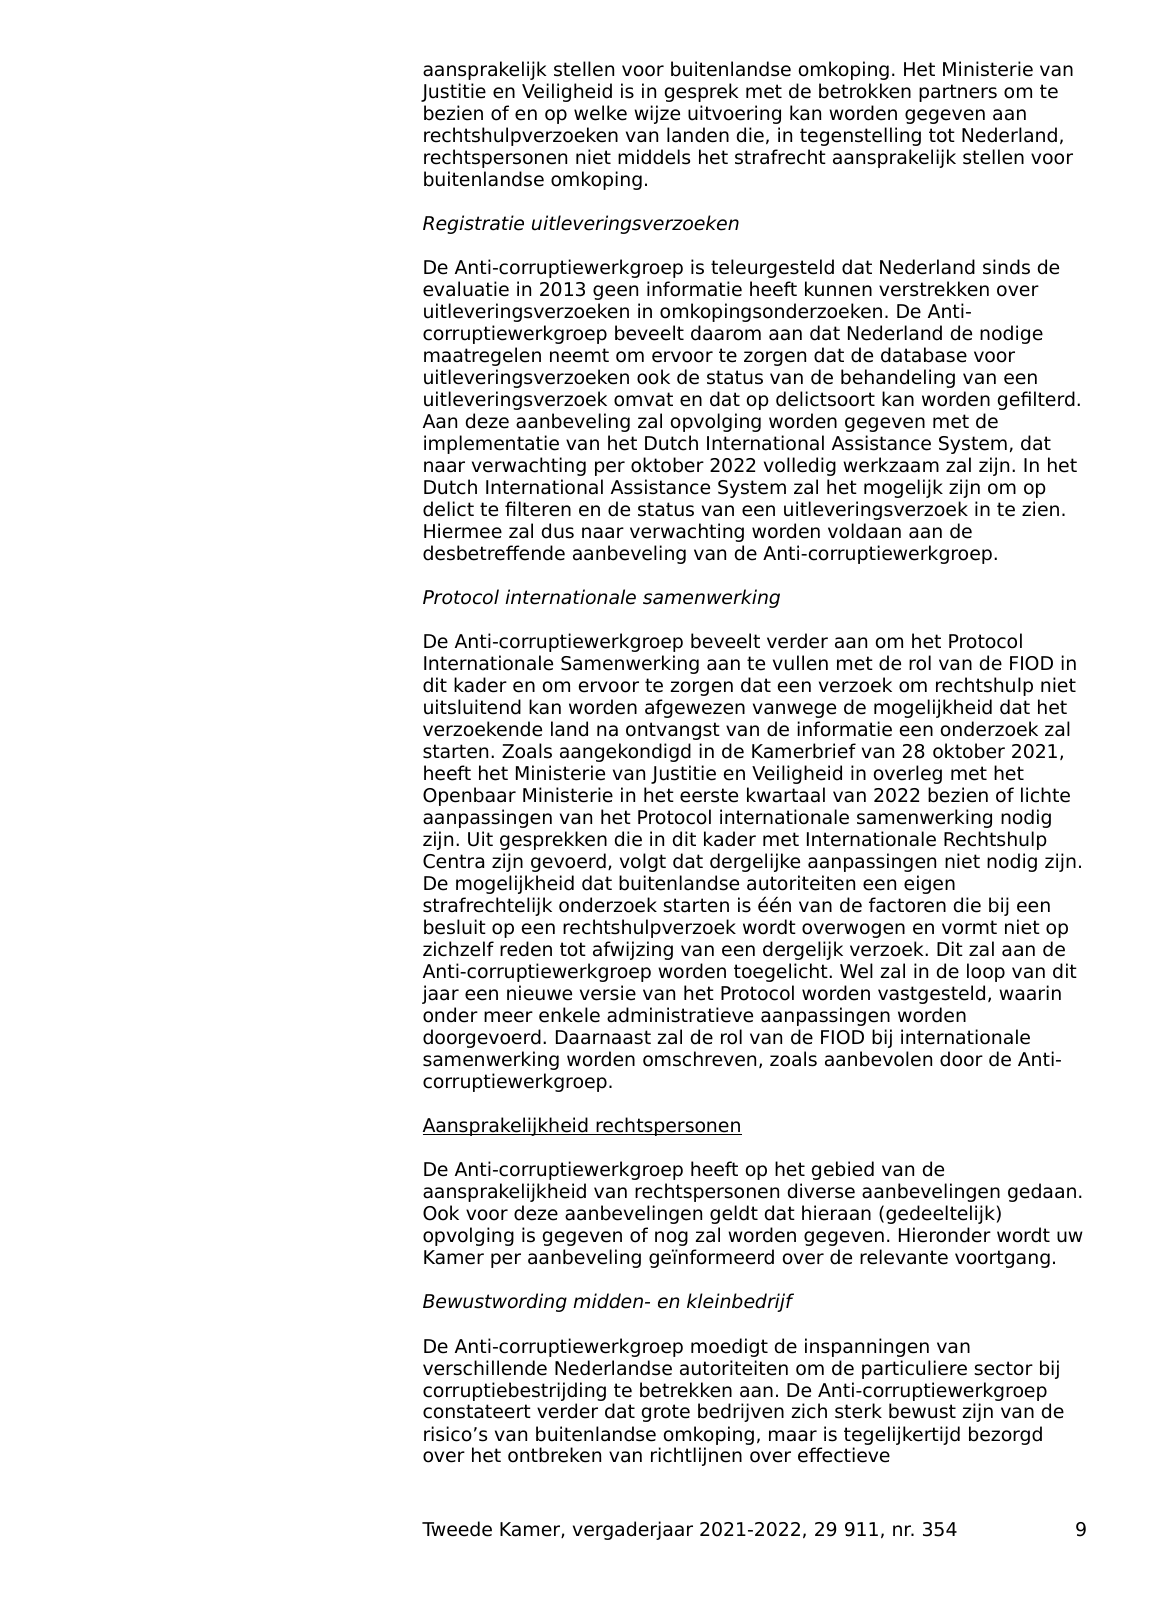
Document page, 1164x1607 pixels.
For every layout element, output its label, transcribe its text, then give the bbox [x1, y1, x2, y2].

text De Anti-corruptiewerkgroep heeft op het gebied van de aansprakelijkheid van rechtspersonen diverse aanbevelingen gedaan. Ook voor deze aanbevelingen geldt dat hieraan (gedeeltelijk) opvolging is gegeven of nog zal worden gegeven. Hieronder wordt uw Kamer per aanbeveling geïnformeerd over de relevante voortgang. [422, 1159, 1087, 1269]
text De Anti-corruptiewerkgroep moedigt de inspanningen van verschillende Nederlandse autoriteiten om de particuliere sector bij corruptiebestrijding te betrekken aan. De Anti-corruptiewerkgroep constateert verder dat grote bedrijven zich sterk bewust zijn van de risico’s van buitenlandse omkoping, maar is tegelijkertijd bezorgd over het ontbreken van richtlijnen over effectieve [422, 1336, 1087, 1467]
subtitle Aansprakelijkheid rechtspersonen [422, 1115, 1087, 1137]
subtitle Protocol internationale samenwerking [422, 587, 1087, 609]
subtitle Registratie uitleveringsverzoeken [422, 213, 1087, 235]
subtitle Bewustwording midden- en kleinbedrijf [422, 1291, 1087, 1313]
text De Anti-corruptiewerkgroep is teleurgesteld dat Nederland sinds de evaluatie in 2013 geen informatie heeft kunnen verstrekken over uitleveringsverzoeken in omkopingsonderzoeken. De Anti-corruptiewerkgroep beveelt daarom aan dat Nederland de nodige maatregelen neemt om ervoor te zorgen dat de database voor uitleveringsverzoeken ook de status van de behandeling van een uitleveringsverzoek omvat en dat op delictsoort kan worden gefilterd. Aan deze aanbeveling zal opvolging worden gegeven met de implementatie van het Dutch International Assistance System, dat naar verwachting per oktober 2022 volledig werkzaam zal zijn. In het Dutch International Assistance System zal het mogelijk zijn om op delict te filteren en de status van een uitleveringsverzoek in te zien. Hiermee zal dus naar verwachting worden voldaan aan de desbetreffende aanbeveling van de Anti-corruptiewerkgroep. [422, 257, 1087, 565]
text De Anti-corruptiewerkgroep beveelt verder aan om het Protocol Internationale Samenwerking aan te vullen met de rol van de FIOD in dit kader en om ervoor te zorgen dat een verzoek om rechtshulp niet uitsluitend kan worden afgewezen vanwege de mogelijkheid dat het verzoekende land na ontvangst van de informatie een onderzoek zal starten. Zoals aangekondigd in de Kamerbrief van 28 oktober 2021, heeft het Ministerie van Justitie en Veiligheid in overleg met het Openbaar Ministerie in het eerste kwartaal van 2022 bezien of lichte aanpassingen van het Protocol internationale samenwerking nodig zijn. Uit gesprekken die in dit kader met Internationale Rechtshulp Centra zijn gevoerd, volgt dat dergelijke aanpassingen niet nodig zijn. De mogelijkheid dat buitenlandse autoriteiten een eigen strafrechtelijk onderzoek starten is één van de factoren die bij een besluit op een rechtshulpverzoek wordt overwogen en vormt niet op zichzelf reden tot afwijzing van een dergelijk verzoek. Dit zal aan de Anti-corruptiewerkgroep worden toegelicht. Wel zal in de loop van dit jaar een nieuwe versie van het Protocol worden vastgesteld, waarin onder meer enkele administratieve aanpassingen worden doorgevoerd. Daarnaast zal de rol van de FIOD bij internationale samenwerking worden omschreven, zoals aanbevolen door de Anti-corruptiewerkgroep. [422, 631, 1087, 1093]
text aansprakelijk stellen voor buitenlandse omkoping. Het Ministerie van Justitie en Veiligheid is in gesprek met de betrokken partners om te bezien of en op welke wijze uitvoering kan worden gegeven aan rechtshulpverzoeken van landen die, in tegenstelling tot Nederland, rechtspersonen niet middels het strafrecht aansprakelijk stellen voor buitenlandse omkoping. [422, 59, 1087, 191]
